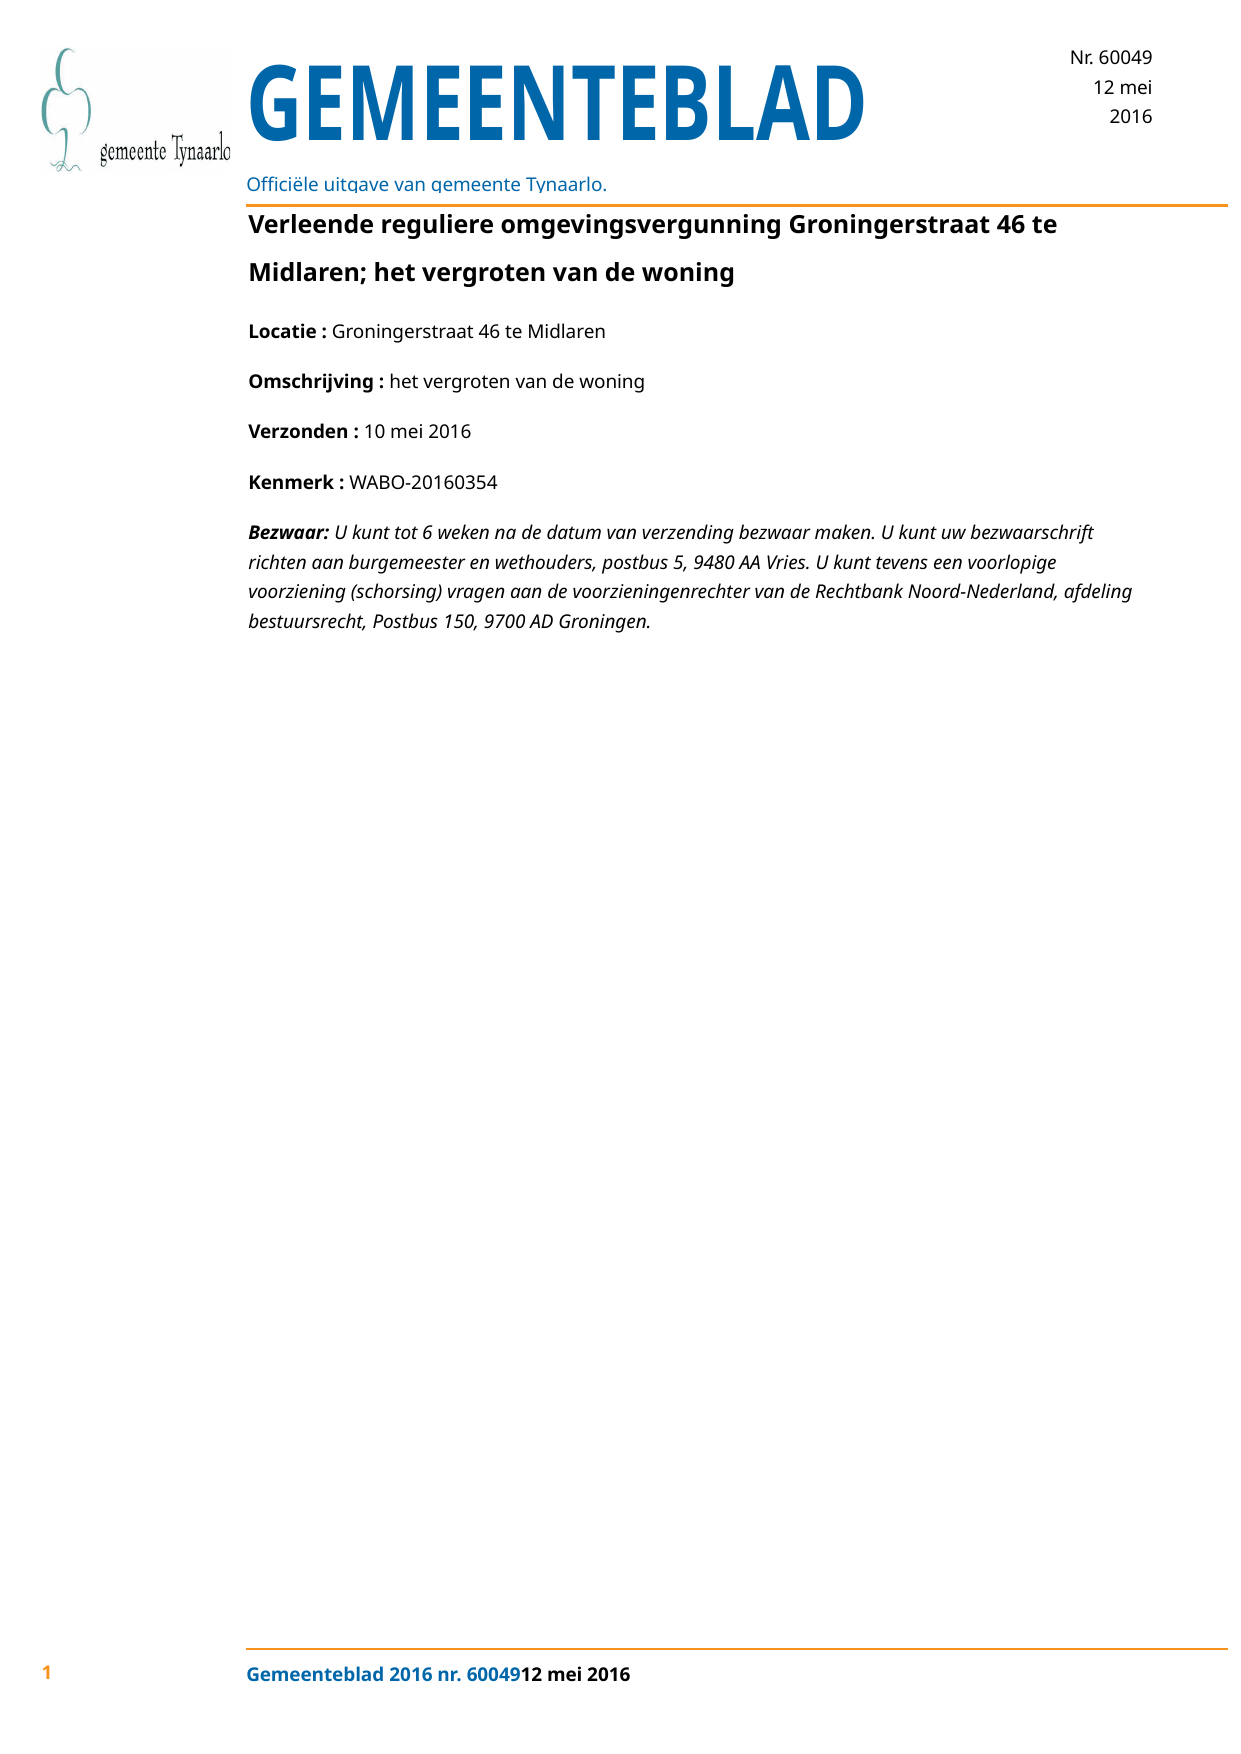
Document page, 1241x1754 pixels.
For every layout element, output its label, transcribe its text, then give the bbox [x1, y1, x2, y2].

picture [41, 47, 231, 172]
text Bezwaar: U kunt tot 6 weken na de datum van verzending bezwaar maken. U kunt uw bezwaarschrift richten aan burgemeester en wethouders, postbus 5, 9480 AA Vries. U kunt tevens een voorlopige voorziening (schorsing) vragen aan de voorzieningenrechter van de Rechtbank Noord-Nederland, afdeling bestuursrecht, Postbus 150, 9700 AD Groningen. [248, 519, 1152, 634]
text Verzonden : 10 mei 2016 [248, 419, 1152, 444]
text Kenmerk : WABO-20160354 [248, 469, 1152, 495]
text Omschrijving : het vergroten van de woning [248, 368, 1152, 394]
text Locatie : Groningerstraat 46 te Midlaren [248, 318, 1152, 344]
text Verleende reguliere omgevingsvergunning Groningerstraat 46 te Midlaren; het vergroten van de woning [248, 207, 1152, 288]
